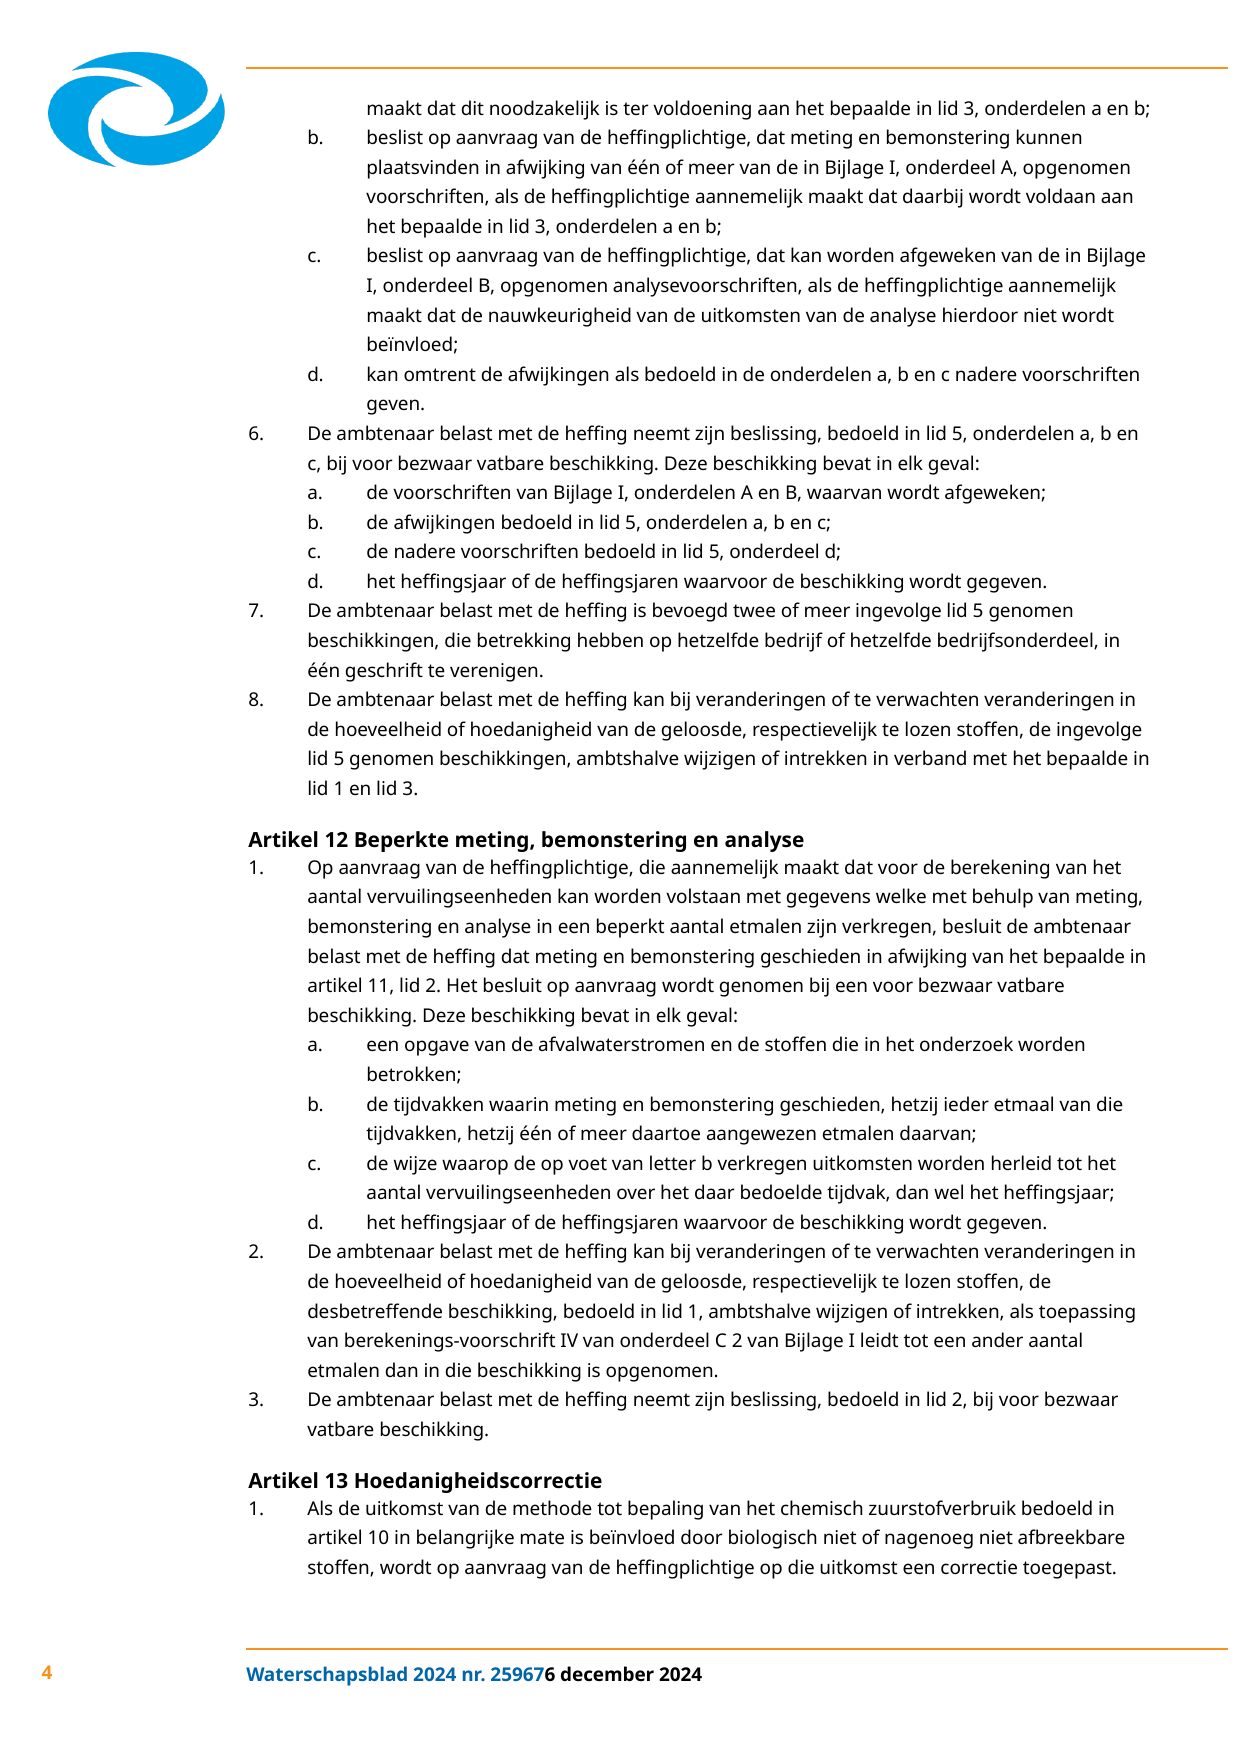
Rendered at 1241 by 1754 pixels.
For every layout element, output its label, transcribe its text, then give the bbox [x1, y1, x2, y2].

list de wijze waarop de op voet van letter b verkregen uitkomsten worden herleid tot het aantal vervuilingseenheden over het daar bedoelde tijdvak, dan wel het heffingsjaar; [307, 1150, 1152, 1205]
list het heffingsjaar of de heffingsjaren waarvoor de beschikking wordt gegeven. [307, 1209, 1152, 1235]
list de afwijkingen bedoeld in lid 5, onderdelen a, b en c; [307, 509, 1152, 535]
list het heffingsjaar of de heffingsjaren waarvoor de beschikking wordt gegeven. [307, 568, 1152, 594]
list een opgave van de afvalwaterstromen en de stoffen die in het onderzoek worden betrokken; [307, 1032, 1152, 1087]
list beslist op aanvraag van de heffingplichtige, dat meting en bemonstering kunnen plaatsvinden in afwijking van één of meer van de in Bijlage I, onderdeel A, opgenomen voorschriften, als de heffingplichtige aannemelijk maakt dat daarbij wordt voldaan aan het bepaalde in lid 3, onderdelen a en b; [307, 124, 1152, 239]
picture [41, 47, 231, 172]
list De ambtenaar belast met de heffing kan bij veranderingen of te verwachten veranderingen in de hoeveelheid of hoedanigheid van de geloosde, respectievelijk te lozen stoffen, de ingevolge lid 5 genomen beschikkingen, ambtshalve wijzigen of intrekken in verband met het bepaalde in lid 1 en lid 3. [248, 686, 1152, 801]
list Als de uitkomst van de methode tot bepaling van het chemisch zuurstofverbruik bedoeld in artikel 10 in belangrijke mate is beïnvloed door biologisch niet of nagenoeg niet afbreekbare stoffen, wordt op aanvraag van de heffingplichtige op die uitkomst een correctie toegepast. [248, 1495, 1152, 1580]
list kan omtrent de afwijkingen als bedoeld in de onderdelen a, b en c nadere voorschriften geven. [307, 361, 1152, 416]
list De ambtenaar belast met de heffing is bevoegd twee of meer ingevolge lid 5 genomen beschikkingen, die betrekking hebben op hetzelfde bedrijf of hetzelfde bedrijfsonderdeel, in één geschrift te verenigen. [248, 598, 1152, 683]
list De ambtenaar belast met de heffing neemt zijn beslissing, bedoeld in lid 2, bij voor bezwaar vatbare beschikking. [248, 1387, 1152, 1442]
list de nadere voorschriften bedoeld in lid 5, onderdeel d; [307, 538, 1152, 564]
list maakt dat dit noodzakelijk is ter voldoening aan het bepaalde in lid 3, onderdelen a en b; [307, 95, 1152, 121]
list beslist op aanvraag van de heffingplichtige, dat kan worden afgeweken van de in Bijlage I, onderdeel B, opgenomen analysevoorschriften, als de heffingplichtige aannemelijk maakt dat de nauwkeurigheid van de uitkomsten van de analyse hierdoor niet wordt beïnvloed; [307, 243, 1152, 357]
list de tijdvakken waarin meting en bemonstering geschieden, hetzij ieder etmaal van die tijdvakken, hetzij één of meer daartoe aangewezen etmalen daarvan; [307, 1091, 1152, 1146]
text Artikel 12 Beperkte meting, bemonstering en analyse [248, 826, 1152, 854]
list De ambtenaar belast met de heffing neemt zijn beslissing, bedoeld in lid 5, onderdelen a, b en c, bij voor bezwaar vatbare beschikking. Deze beschikking bevat in elk geval: [248, 420, 1152, 476]
list de voorschriften van Bijlage I, onderdelen A en B, waarvan wordt afgeweken; [307, 479, 1152, 505]
list De ambtenaar belast met de heffing kan bij veranderingen of te verwachten veranderingen in de hoeveelheid of hoedanigheid van de geloosde, respectievelijk te lozen stoffen, de desbetreffende beschikking, bedoeld in lid 1, ambtshalve wijzigen of intrekken, als toepassing van berekenings-voorschrift IV van onderdeel C 2 van Bijlage I leidt tot een ander aantal etmalen dan in die beschikking is opgenomen. [248, 1239, 1152, 1383]
list Op aanvraag van de heffingplichtige, die aannemelijk maakt dat voor de berekening van het aantal vervuilingseenheden kan worden volstaan met gegevens welke met behulp van meting, bemonstering en analyse in een beperkt aantal etmalen zijn verkregen, besluit de ambtenaar belast met de heffing dat meting en bemonstering geschieden in afwijking van het bepaalde in artikel 11, lid 2. Het besluit op aanvraag wordt genomen bij een voor bezwaar vatbare beschikking. Deze beschikking bevat in elk geval: [248, 854, 1152, 1028]
text Artikel 13 Hoedanigheidscorrectie [248, 1467, 1152, 1495]
